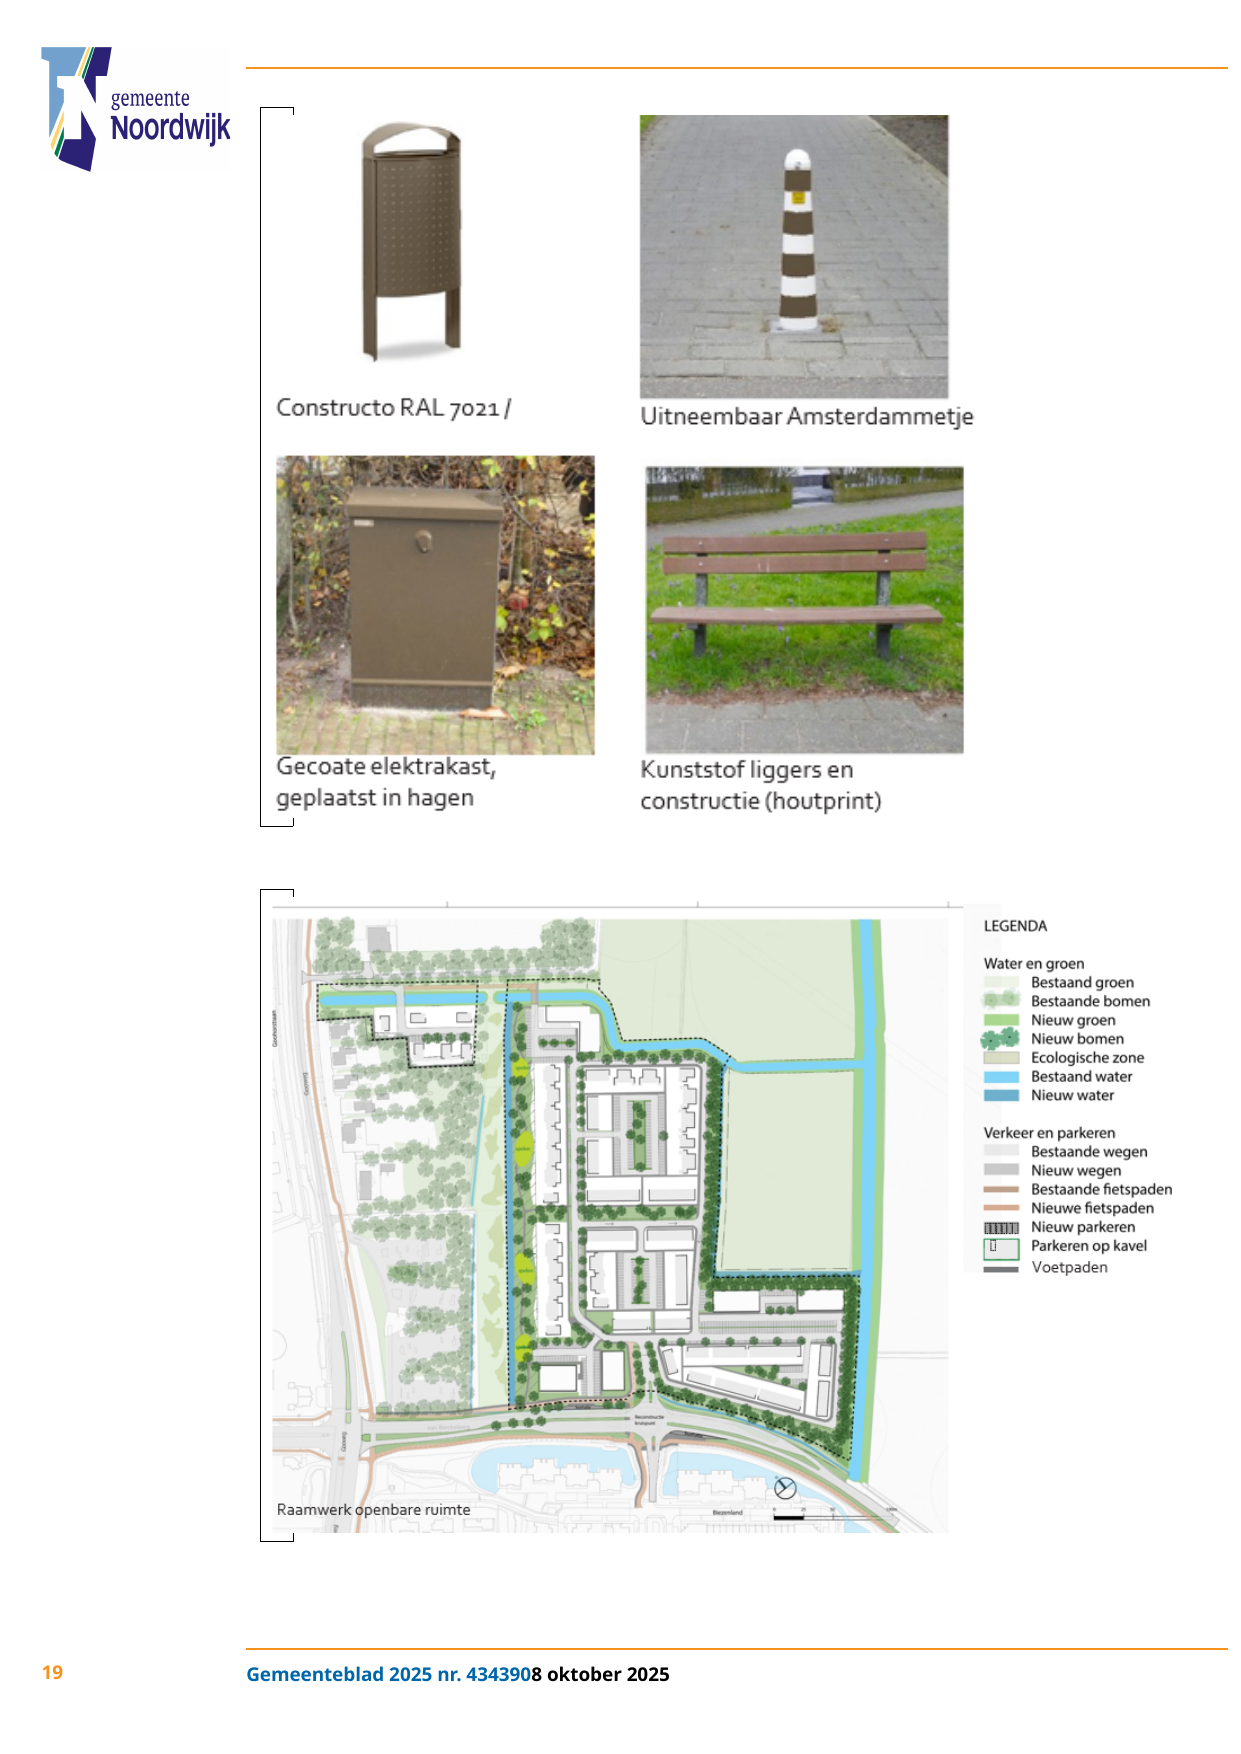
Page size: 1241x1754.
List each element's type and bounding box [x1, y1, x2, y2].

picture [41, 47, 231, 172]
picture [268, 897, 1173, 1533]
picture [268, 115, 978, 818]
